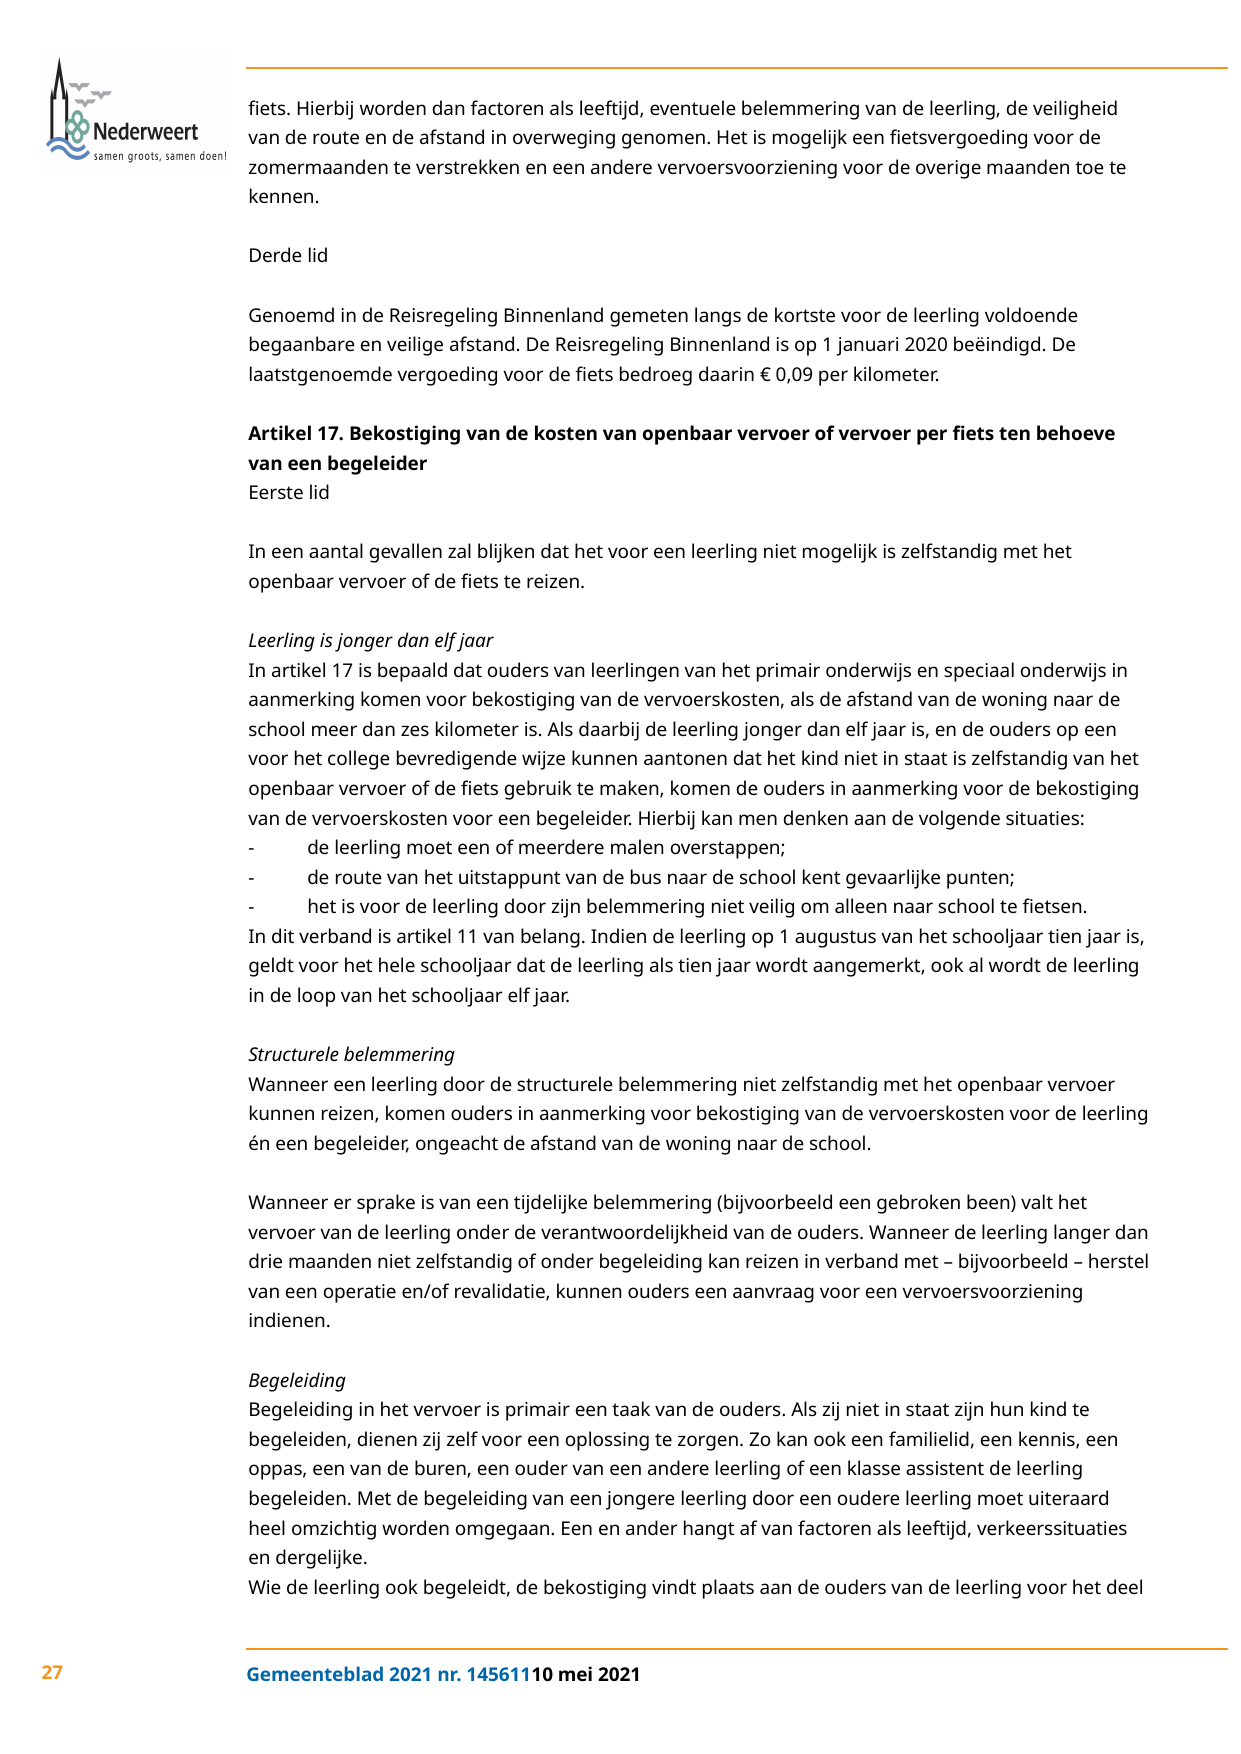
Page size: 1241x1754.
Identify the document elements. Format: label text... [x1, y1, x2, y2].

text Wanneer een leerling door de structurele belemmering niet zelfstandig met het openbaar vervoer kunnen reizen, komen ouders in aanmerking voor bekostiging van de vervoerskosten voor de leerling én een begeleider, ongeacht de afstand van de woning naar de school. [248, 1071, 1152, 1156]
text Genoemd in de Reisregeling Binnenland gemeten langs de kortste voor de leerling voldoende begaanbare en veilige afstand. De Reisregeling Binnenland is op 1 januari 2020 beëindigd. De laatstgenoemde vergoeding voor de fiets bedroeg daarin € 0,09 per kilometer. [248, 302, 1152, 387]
text Wie de leerling ook begeleidt, de bekostiging vindt plaats aan de ouders van de leerling voor het deel [248, 1574, 1152, 1600]
text In een aantal gevallen zal blijken dat het voor een leerling niet mogelijk is zelfstandig met het openbaar vervoer of de fiets te reizen. [248, 538, 1152, 594]
text fiets. Hierbij worden dan factoren als leeftijd, eventuele belemmering van de leerling, de veiligheid van de route en de afstand in overweging genomen. Het is mogelijk een fietsvergoeding voor de zomermaanden te verstrekken en een andere vervoersvoorziening voor de overige maanden toe te kennen. [248, 95, 1152, 209]
text Leerling is jonger dan elf jaar [248, 627, 1152, 653]
text In artikel 17 is bepaald dat ouders van leerlingen van het primair onderwijs en speciaal onderwijs in aanmerking komen voor bekostiging van de vervoerskosten, als de afstand van de woning naar de school meer dan zes kilometer is. Als daarbij de leerling jonger dan elf jaar is, en de ouders op een voor het college bevredigende wijze kunnen aantonen dat het kind niet in staat is zelfstandig van het openbaar vervoer of de fiets gebruik te maken, komen de ouders in aanmerking voor de bekostiging van de vervoerskosten voor een begeleider. Hierbij kan men denken aan de volgende situaties: [248, 657, 1152, 831]
text Begeleiding in het vervoer is primair een taak van de ouders. Als zij niet in staat zijn hun kind te begeleiden, dienen zij zelf voor een oplossing te zorgen. Zo kan ook een familielid, een kennis, een oppas, een van de buren, een ouder van een andere leerling of een klasse assistent de leerling begeleiden. Met de begeleiding van een jongere leerling door een oudere leerling moet uiteraard heel omzichtig worden omgegaan. Een en ander hangt af van factoren als leeftijd, verkeerssituaties en dergelijke. [248, 1396, 1152, 1570]
text Artikel 17. Bekostiging van de kosten van openbaar vervoer of vervoer per fiets ten behoeve van een begeleider [248, 420, 1152, 476]
picture [41, 47, 231, 172]
list het is voor de leerling door zijn belemmering niet veilig om alleen naar school te fietsen. [248, 893, 1152, 919]
list de route van het uitstappunt van de bus naar de school kent gevaarlijke punten; [248, 864, 1152, 890]
text In dit verband is artikel 11 van belang. Indien de leerling op 1 augustus van het schooljaar tien jaar is, geldt voor het hele schooljaar dat de leerling als tien jaar wordt aangemerkt, ook al wordt de leerling in de loop van het schooljaar elf jaar. [248, 923, 1152, 1008]
text Derde lid [248, 243, 1152, 268]
text Wanneer er sprake is van een tijdelijke belemmering (bijvoorbeeld een gebroken been) valt het vervoer van de leerling onder de verantwoordelijkheid van de ouders. Wanneer de leerling langer dan drie maanden niet zelfstandig of onder begeleiding kan reizen in verband met – bijvoorbeeld – herstel van een operatie en/of revalidatie, kunnen ouders een aanvraag voor een vervoersvoorziening indienen. [248, 1189, 1152, 1333]
text Structurele belemmering [248, 1041, 1152, 1067]
list de leerling moet een of meerdere malen overstappen; [248, 834, 1152, 860]
text Eerste lid [248, 479, 1152, 505]
text Begeleiding [248, 1367, 1152, 1393]
